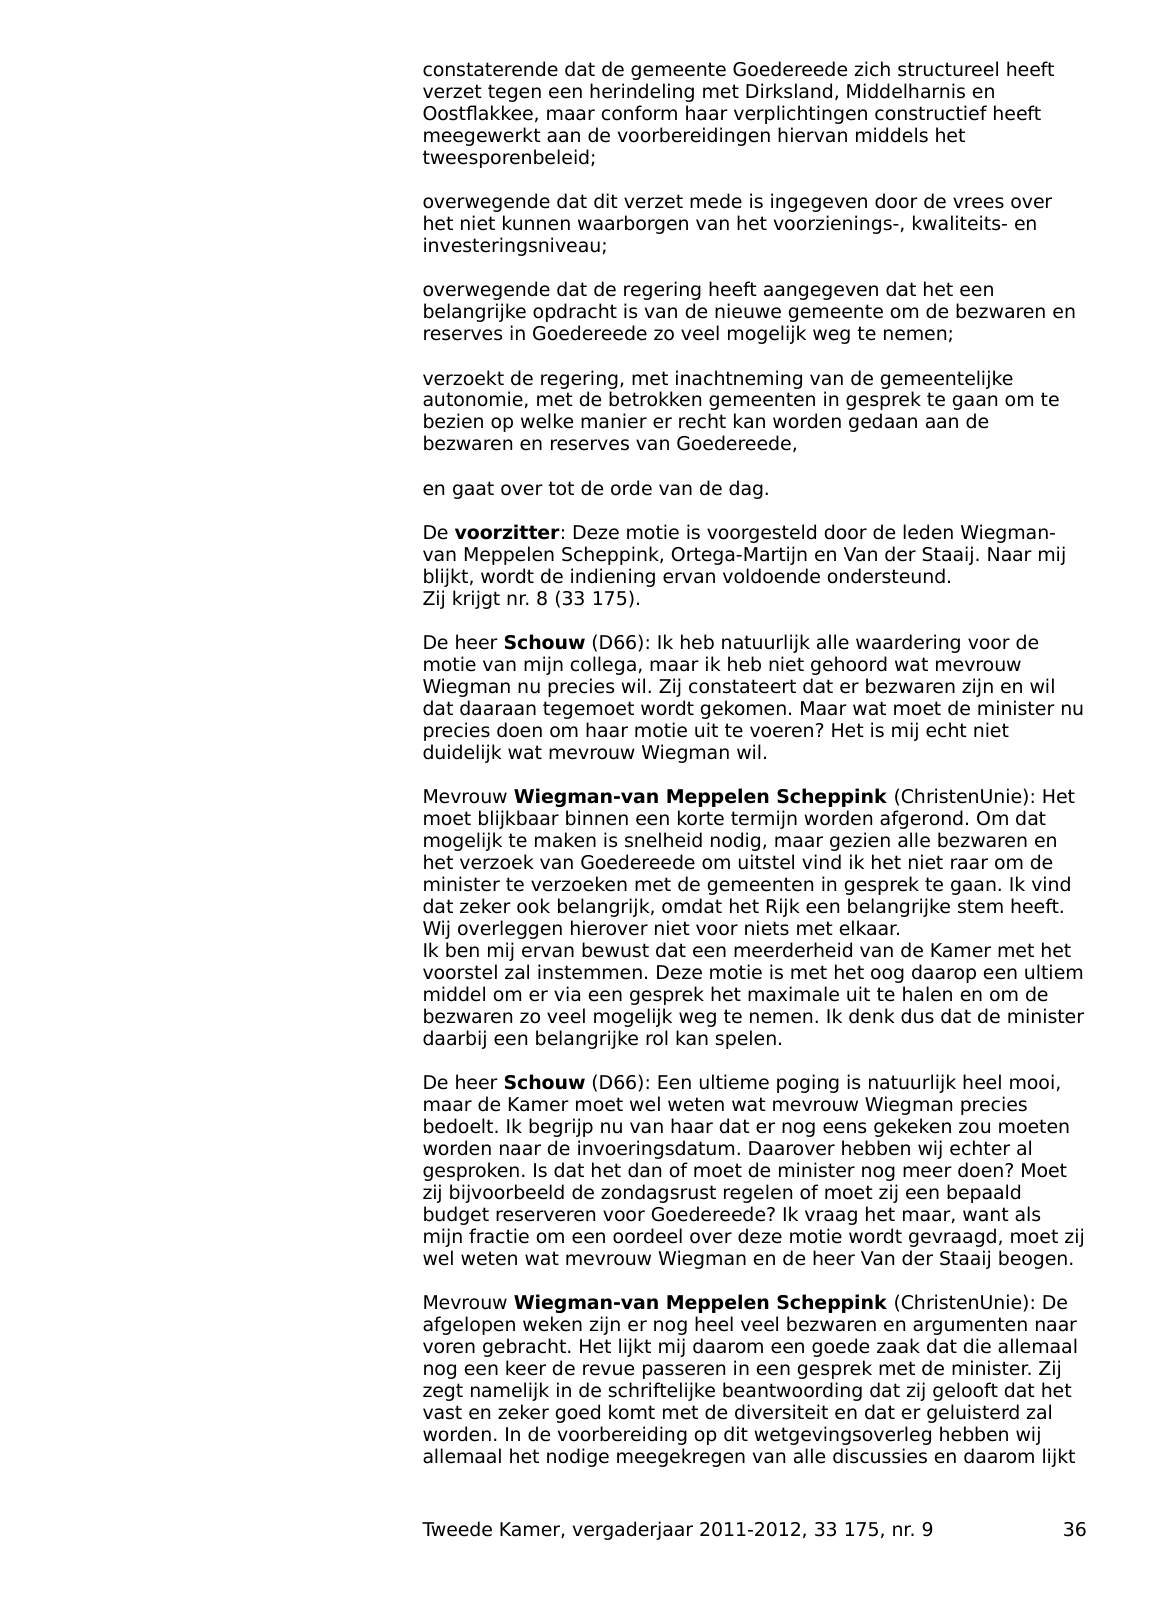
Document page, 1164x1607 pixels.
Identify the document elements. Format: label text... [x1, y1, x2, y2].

text Zij krijgt nr. 8 (33 175). [422, 588, 1087, 609]
text en gaat over tot de orde van de dag. [422, 477, 1087, 499]
text Mevrouw Wiegman-van Meppelen Scheppink (ChristenUnie): Het moet blijkbaar binnen een korte termijn worden afgerond. Om dat mogelijk te maken is snelheid nodig, maar gezien alle bezwaren en het verzoek van Goedereede om uitstel vind ik het niet raar om de minister te verzoeken met de gemeenten in gesprek te gaan. Ik vind dat zeker ook belangrijk, omdat het Rijk een belangrijke stem heeft. Wij overleggen hierover niet voor niets met elkaar. [422, 786, 1087, 940]
text Ik ben mij ervan bewust dat een meerderheid van de Kamer met het voorstel zal instemmen. Deze motie is met het oog daarop een ultiem middel om er via een gesprek het maximale uit te halen en om de bezwaren zo veel mogelijk weg te nemen. Ik denk dus dat de minister daarbij een belangrijke rol kan spelen. [422, 940, 1087, 1049]
text De voorzitter: Deze motie is voorgesteld door de leden Wiegman-van Meppelen Scheppink, Ortega-Martijn en Van der Staaij. Naar mij blijkt, wordt de indiening ervan voldoende ondersteund. [422, 522, 1087, 588]
text overwegende dat dit verzet mede is ingegeven door de vrees over het niet kunnen waarborgen van het voorzienings-, kwaliteits- en investeringsniveau; [422, 191, 1087, 257]
text De heer Schouw (D66): Een ultieme poging is natuurlijk heel mooi, maar de Kamer moet wel weten wat mevrouw Wiegman precies bedoelt. Ik begrijp nu van haar dat er nog eens gekeken zou moeten worden naar de invoeringsdatum. Daarover hebben wij echter al gesproken. Is dat het dan of moet de minister nog meer doen? Moet zij bijvoorbeeld de zondagsrust regelen of moet zij een bepaald budget reserveren voor Goedereede? Ik vraag het maar, want als mijn fractie om een oordeel over deze motie wordt gevraagd, moet zij wel weten wat mevrouw Wiegman en de heer Van der Staaij beogen. [422, 1072, 1087, 1269]
text constaterende dat de gemeente Goedereede zich structureel heeft verzet tegen een herindeling met Dirksland, Middelharnis en Oostflakkee, maar conform haar verplichtingen constructief heeft meegewerkt aan de voorbereidingen hiervan middels het tweesporenbeleid; [422, 59, 1087, 169]
text Mevrouw Wiegman-van Meppelen Scheppink (ChristenUnie): De afgelopen weken zijn er nog heel veel bezwaren en argumenten naar voren gebracht. Het lijkt mij daarom een goede zaak dat die allemaal nog een keer de revue passeren in een gesprek met de minister. Zij zegt namelijk in de schriftelijke beantwoording dat zij gelooft dat het vast en zeker goed komt met de diversiteit en dat er geluisterd zal worden. In de voorbereiding op dit wetgevingsoverleg hebben wij allemaal het nodige meegekregen van alle discussies en daarom lijkt [422, 1292, 1087, 1468]
text verzoekt de regering, met inachtneming van de gemeentelijke autonomie, met de betrokken gemeenten in gesprek te gaan om te bezien op welke manier er recht kan worden gedaan aan de bezwaren en reserves van Goedereede, [422, 367, 1087, 455]
text De heer Schouw (D66): Ik heb natuurlijk alle waardering voor de motie van mijn collega, maar ik heb niet gehoord wat mevrouw Wiegman nu precies wil. Zij constateert dat er bezwaren zijn en wil dat daaraan tegemoet wordt gekomen. Maar wat moet de minister nu precies doen om haar motie uit te voeren? Het is mij echt niet duidelijk wat mevrouw Wiegman wil. [422, 632, 1087, 764]
text overwegende dat de regering heeft aangegeven dat het een belangrijke opdracht is van de nieuwe gemeente om de bezwaren en reserves in Goedereede zo veel mogelijk weg te nemen; [422, 279, 1087, 345]
